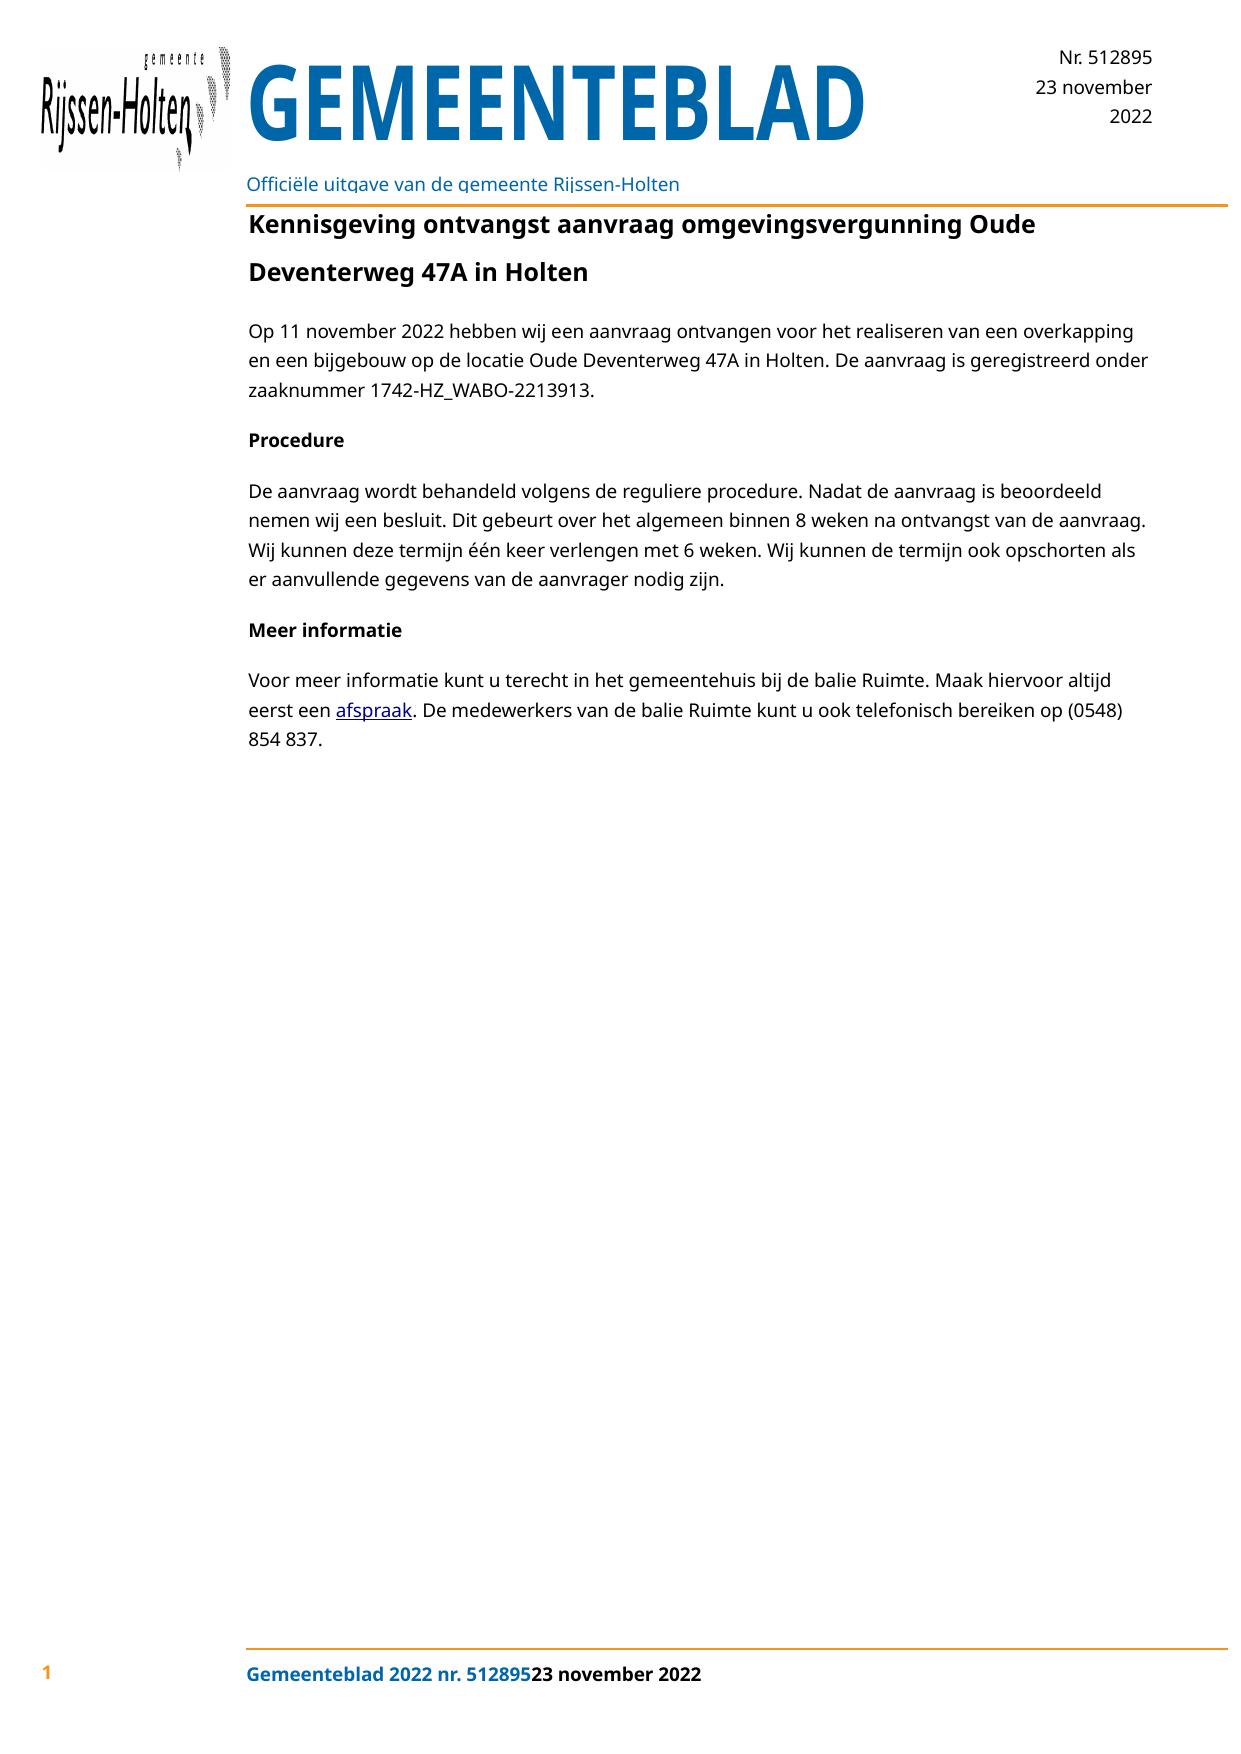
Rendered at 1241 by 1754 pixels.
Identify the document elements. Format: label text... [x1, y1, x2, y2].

text Meer informatie [248, 617, 1152, 643]
picture [41, 47, 231, 172]
text Op 11 november 2022 hebben wij een aanvraag ontvangen voor het realiseren van een overkapping en een bijgebouw op de locatie Oude Deventerweg 47A in Holten. De aanvraag is geregistreerd onder zaaknummer 1742-HZ_WABO-2213913. [248, 318, 1152, 403]
text Voor meer informatie kunt u terecht in het gemeentehuis bij de balie Ruimte. Maak hiervoor altijd eerst een afspraak. De medewerkers van de balie Ruimte kunt u ook telefonisch bereiken op (0548) 854 837. [248, 667, 1152, 752]
text De aanvraag wordt behandeld volgens de reguliere procedure. Nadat de aanvraag is beoordeeld nemen wij een besluit. Dit gebeurt over het algemeen binnen 8 weken na ontvangst van de aanvraag. Wij kunnen deze termijn één keer verlengen met 6 weken. Wij kunnen de termijn ook opschorten als er aanvullende gegevens van de aanvrager nodig zijn. [248, 478, 1152, 592]
text Procedure [248, 427, 1152, 453]
text Kennisgeving ontvangst aanvraag omgevingsvergunning Oude Deventerweg 47A in Holten [248, 207, 1152, 288]
